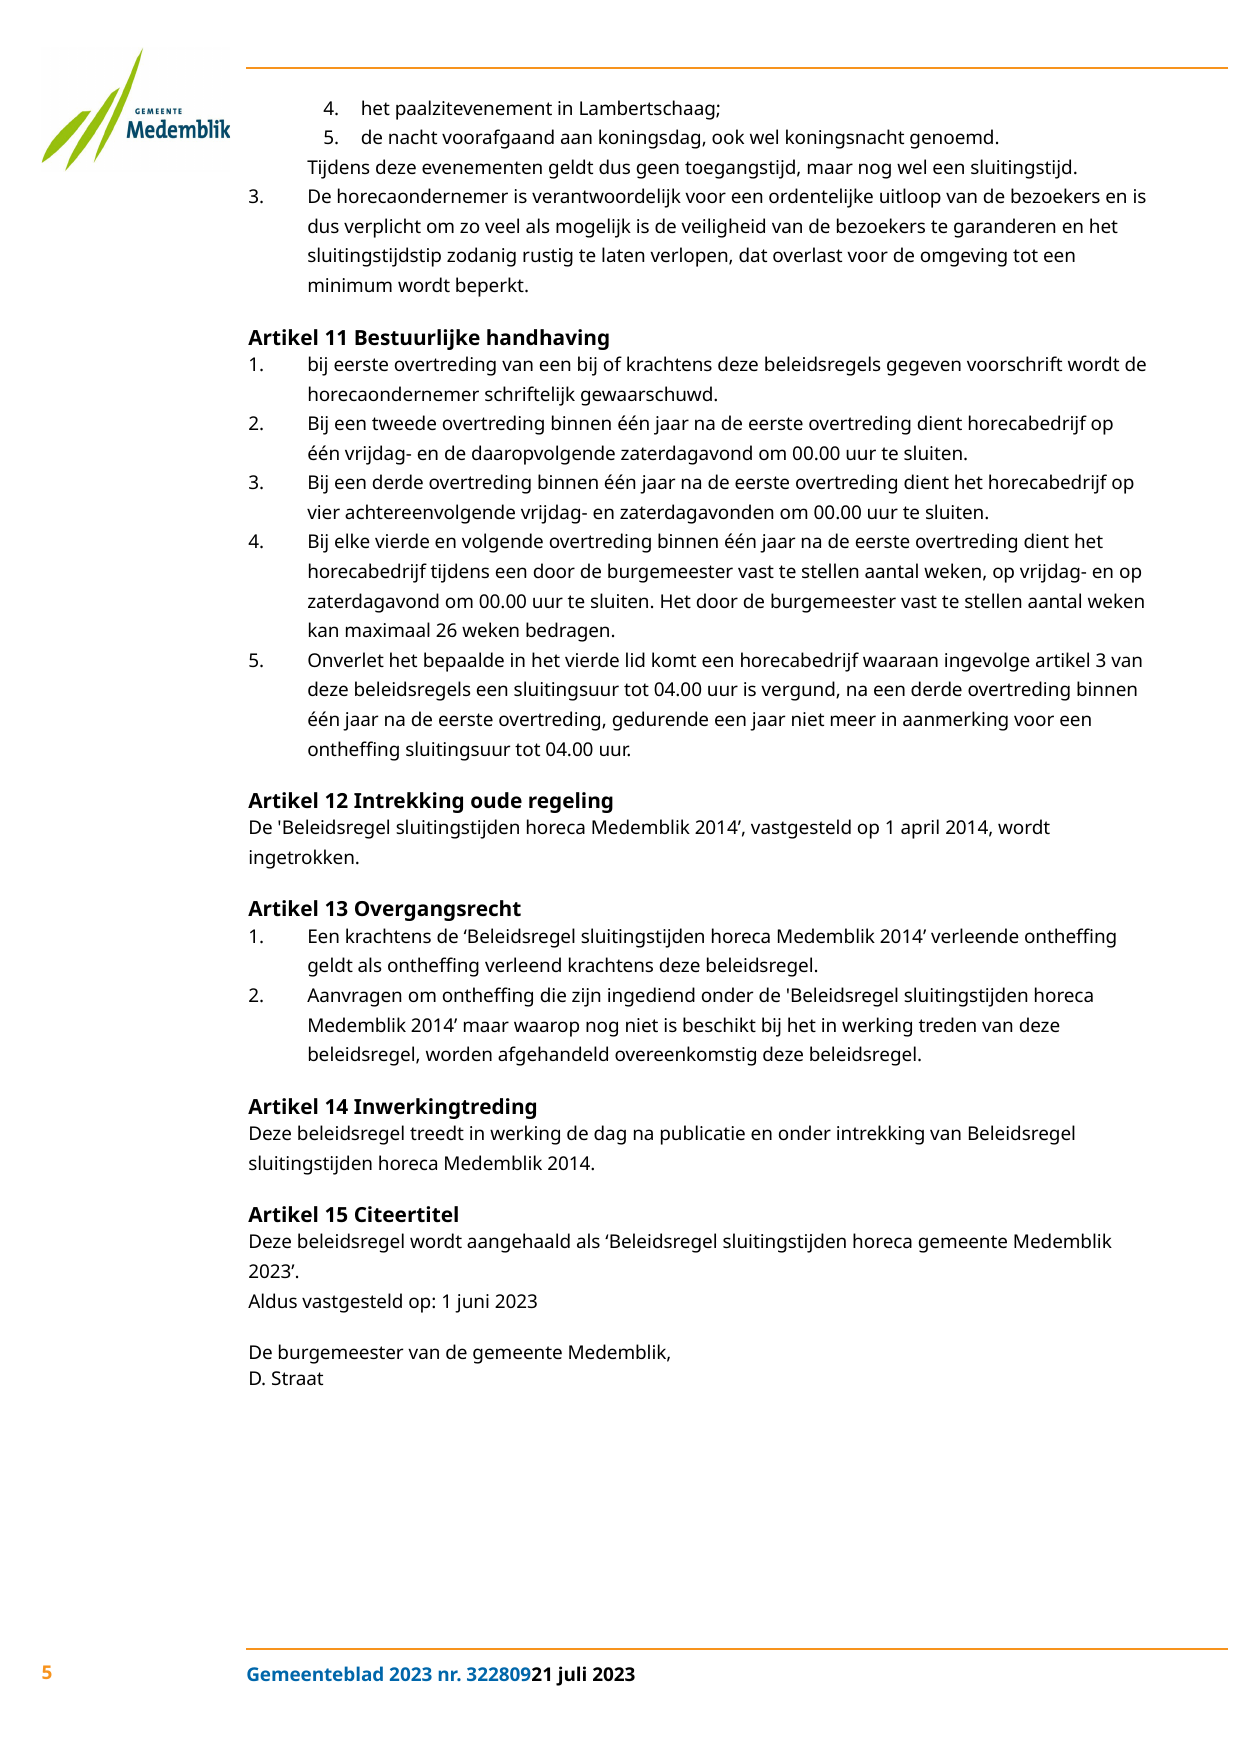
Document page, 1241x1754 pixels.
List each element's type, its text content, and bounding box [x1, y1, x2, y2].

text Artikel 13 Overgangsrecht [248, 894, 1152, 923]
list Onverlet het bepaalde in het vierde lid komt een horecabedrijf waaraan ingevolge artikel 3 van deze beleidsregels een sluitingsuur tot 04.00 uur is vergund, na een derde overtreding binnen één jaar na de eerste overtreding, gedurende een jaar niet meer in aanmerking voor een ontheffing sluitingsuur tot 04.00 uur. [248, 647, 1152, 761]
list Bij een derde overtreding binnen één jaar na de eerste overtreding dient het horecabedrijf op vier achtereenvolgende vrijdag- en zaterdagavonden om 00.00 uur te sluiten. [248, 469, 1152, 525]
text Deze beleidsregel wordt aangehaald als ‘Beleidsregel sluitingstijden horeca gemeente Medemblik 2023’. [248, 1229, 1152, 1284]
list de nacht voorafgaand aan koningsdag, ook wel koningsnacht genoemd. [323, 124, 1152, 150]
picture [41, 47, 231, 172]
text Artikel 15 Citeertitel [248, 1200, 1152, 1229]
list Een krachtens de ‘Beleidsregel sluitingstijden horeca Medemblik 2014’ verleende ontheffing geldt als ontheffing verleend krachtens deze beleidsregel. [248, 923, 1152, 978]
list bij eerste overtreding van een bij of krachtens deze beleidsregels gegeven voorschrift wordt de horecaondernemer schriftelijk gewaarschuwd. [248, 351, 1152, 406]
list Bij een tweede overtreding binnen één jaar na de eerste overtreding dient horecabedrijf op één vrijdag- en de daaropvolgende zaterdagavond om 00.00 uur te sluiten. [248, 410, 1152, 466]
text Aldus vastgesteld op: 1 juni 2023 [248, 1288, 1152, 1313]
list Bij elke vierde en volgende overtreding binnen één jaar na de eerste overtreding dient het horecabedrijf tijdens een door de burgemeester vast te stellen aantal weken, op vrijdag- en op zaterdagavond om 00.00 uur te sluiten. Het door de burgemeester vast te stellen aantal weken kan maximaal 26 weken bedragen. [248, 529, 1152, 643]
text Artikel 11 Bestuurlijke handhaving [248, 323, 1152, 351]
text Deze beleidsregel treedt in werking de dag na publicatie en onder intrekking van Beleidsregel sluitingstijden horeca Medemblik 2014. [248, 1120, 1152, 1176]
text De burgemeester van de gemeente Medemblik, [248, 1339, 1152, 1365]
text De 'Beleidsregel sluitingstijden horeca Medemblik 2014’, vastgesteld op 1 april 2014, wordt ingetrokken. [248, 814, 1152, 870]
text Artikel 12 Intrekking oude regeling [248, 786, 1152, 814]
list Aanvragen om ontheffing die zijn ingediend onder de 'Beleidsregel sluitingstijden horeca Medemblik 2014’ maar waarop nog niet is beschikt bij het in werking treden van deze beleidsregel, worden afgehandeld overeenkomstig deze beleidsregel. [248, 982, 1152, 1067]
list Tijdens deze evenementen geldt dus geen toegangstijd, maar nog wel een sluitingstijd. [248, 154, 1152, 180]
text D. Straat [248, 1365, 1152, 1391]
list De horecaondernemer is verantwoordelijk voor een ordentelijke uitloop van de bezoekers en is dus verplicht om zo veel als mogelijk is de veiligheid van de bezoekers te garanderen en het sluitingstijdstip zodanig rustig te laten verlopen, dat overlast voor de omgeving tot een minimum wordt beperkt. [248, 183, 1152, 298]
list het paalzitevenement in Lambertschaag; [323, 95, 1152, 121]
text Artikel 14 Inwerkingtreding [248, 1092, 1152, 1120]
